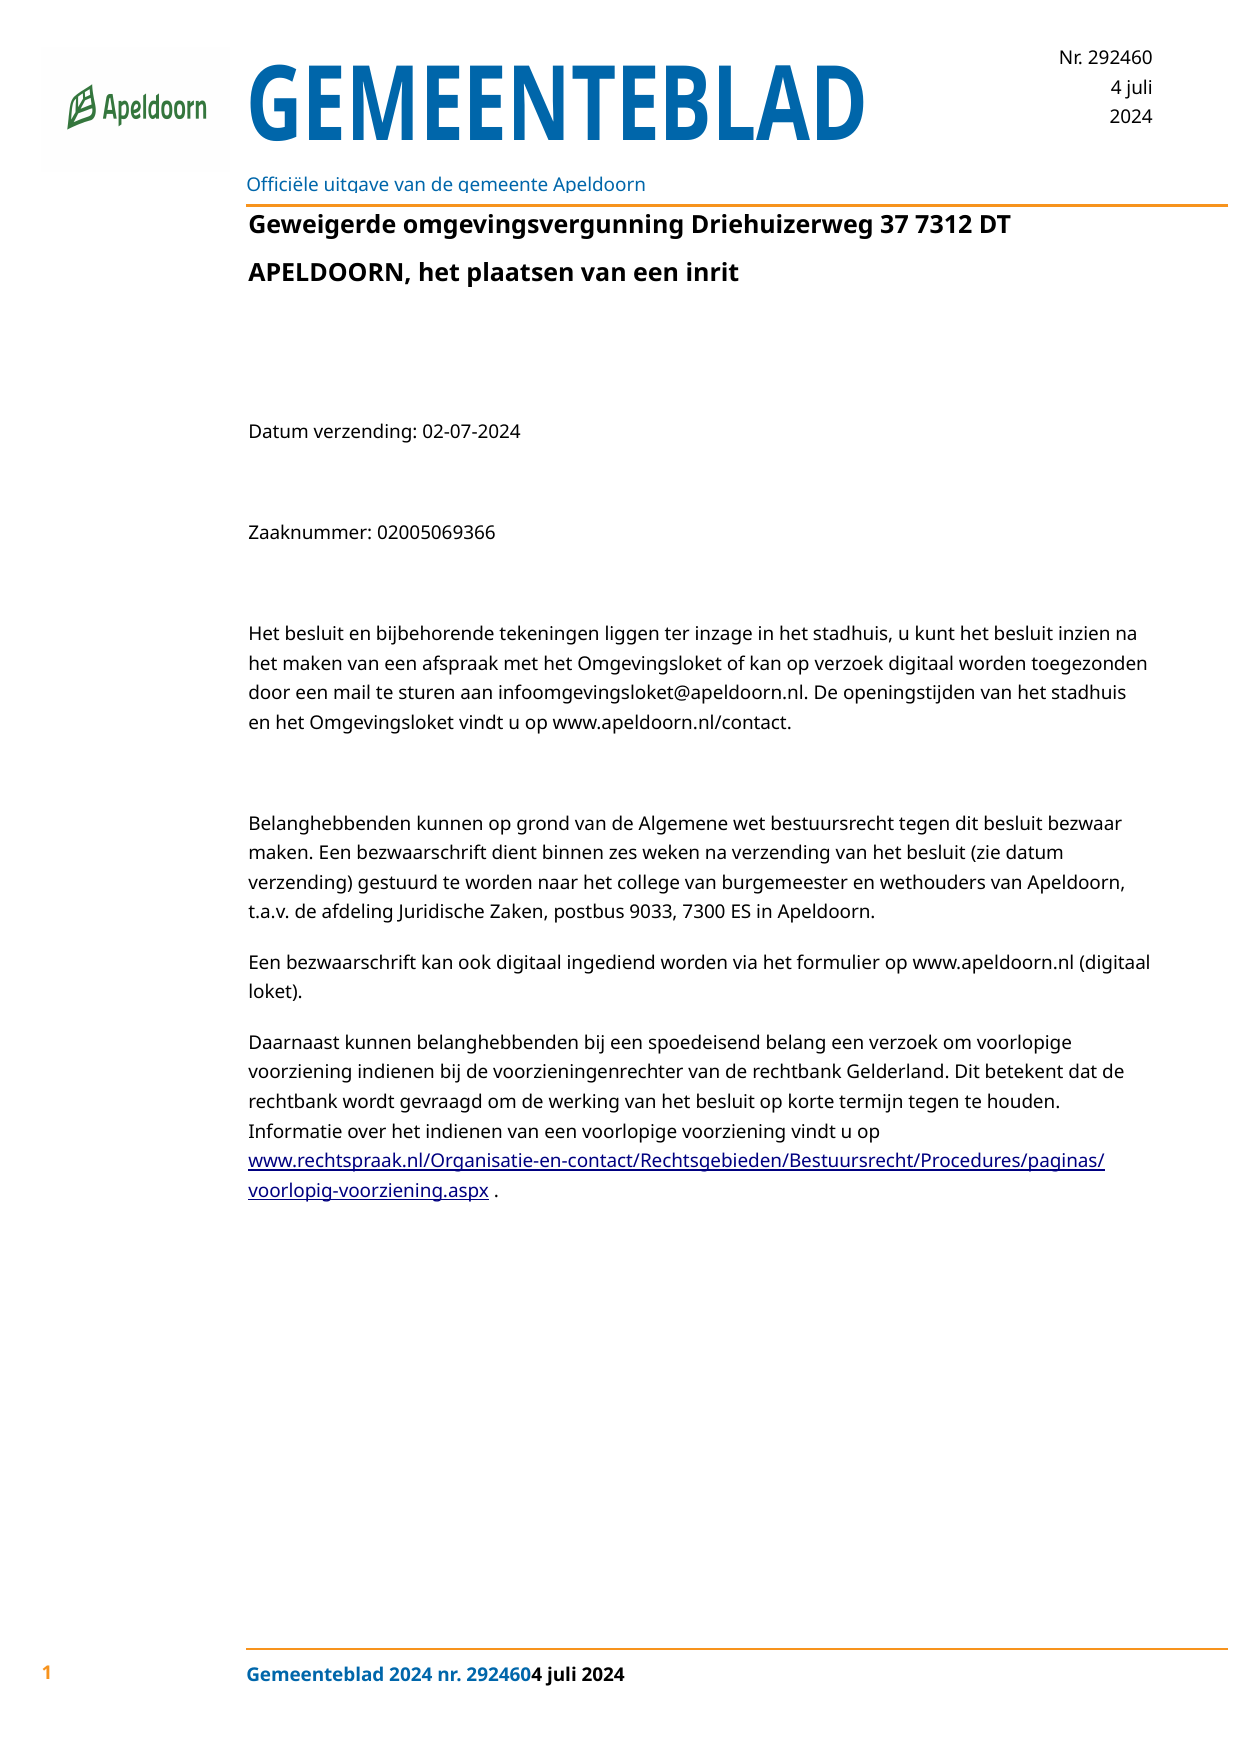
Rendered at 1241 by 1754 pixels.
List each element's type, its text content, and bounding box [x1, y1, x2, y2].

text Een bezwaarschrift kan ook digitaal ingediend worden via het formulier op www.apeldoorn.nl (digitaal loket). [248, 949, 1152, 1004]
text Zaaknummer: 02005069366 [248, 519, 1152, 545]
text Geweigerde omgevingsvergunning Driehuizerweg 37 7312 DT APELDOORN, het plaatsen van een inrit [248, 207, 1152, 288]
text Belanghebbenden kunnen op grond van de Algemene wet bestuursrecht tegen dit besluit bezwaar maken. Een bezwaarschrift dient binnen zes weken na verzending van het besluit (zie datum verzending) gestuurd te worden naar het college van burgemeester en wethouders van Apeldoorn, t.a.v. de afdeling Juridische Zaken, postbus 9033, 7300 ES in Apeldoorn. [248, 810, 1152, 924]
picture [41, 47, 231, 172]
text Daarnaast kunnen belanghebbenden bij een spoedeisend belang een verzoek om voorlopige voorziening indienen bij de voorzieningenrechter van de rechtbank Gelderland. Dit betekent dat de rechtbank wordt gevraagd om de werking van het besluit op korte termijn tegen te houden. Informatie over het indienen van een voorlopige voorziening vindt u op www.rechtspraak.nl/Organisatie-en-contact/Rechtsgebieden/Bestuursrecht/Procedures/paginas/voorlopig-voorziening.aspx . [248, 1029, 1152, 1203]
text Datum verzending: 02-07-2024 [248, 419, 1152, 444]
text Het besluit en bijbehorende tekeningen liggen ter inzage in het stadhuis, u kunt het besluit inzien na het maken van een afspraak met het Omgevingsloket of kan op verzoek digitaal worden toegezonden door een mail te sturen aan infoomgevingsloket@apeldoorn.nl. De openingstijden van het stadhuis en het Omgevingsloket vindt u op www.apeldoorn.nl/contact. [248, 620, 1152, 735]
